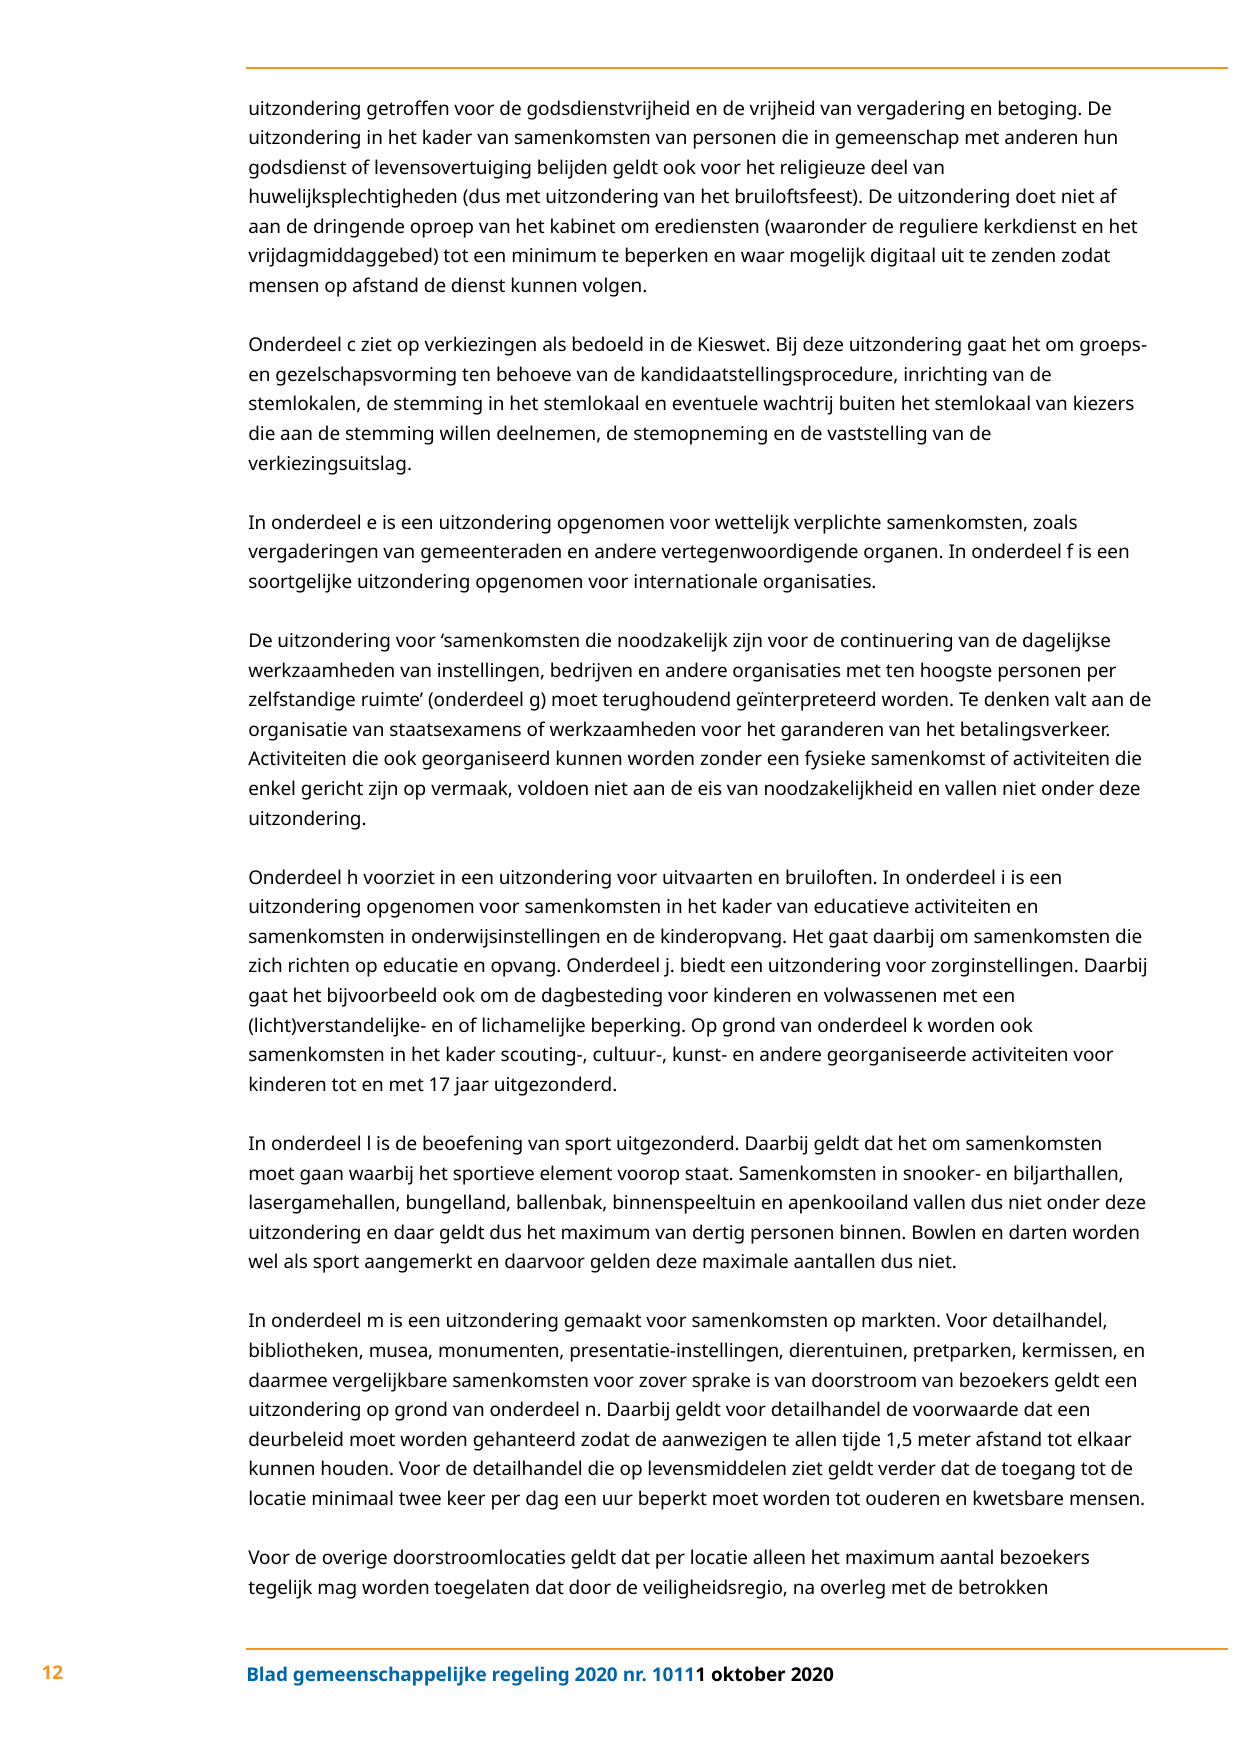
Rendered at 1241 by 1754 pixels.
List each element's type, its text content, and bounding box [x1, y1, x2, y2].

text In onderdeel m is een uitzondering gemaakt voor samenkomsten op markten. Voor detailhandel, bibliotheken, musea, monumenten, presentatie-instellingen, dierentuinen, pretparken, kermissen, en daarmee vergelijkbare samenkomsten voor zover sprake is van doorstroom van bezoekers geldt een uitzondering op grond van onderdeel n. Daarbij geldt voor detailhandel de voorwaarde dat een deurbeleid moet worden gehanteerd zodat de aanwezigen te allen tijde 1,5 meter afstand tot elkaar kunnen houden. Voor de detailhandel die op levensmiddelen ziet geldt verder dat de toegang tot de locatie minimaal twee keer per dag een uur beperkt moet worden tot ouderen en kwetsbare mensen. [248, 1308, 1152, 1511]
text Onderdeel h voorziet in een uitzondering voor uitvaarten en bruiloften. In onderdeel i is een uitzondering opgenomen voor samenkomsten in het kader van educatieve activiteiten en samenkomsten in onderwijsinstellingen en de kinderopvang. Het gaat daarbij om samenkomsten die zich richten op educatie en opvang. Onderdeel j. biedt een uitzondering voor zorginstellingen. Daarbij gaat het bijvoorbeeld ook om de dagbesteding voor kinderen en volwassenen met een (licht)verstandelijke- en of lichamelijke beperking. Op grond van onderdeel k worden ook samenkomsten in het kader scouting-, cultuur-, kunst- en andere georganiseerde activiteiten voor kinderen tot en met 17 jaar uitgezonderd. [248, 864, 1152, 1097]
text In onderdeel e is een uitzondering opgenomen voor wettelijk verplichte samenkomsten, zoals vergaderingen van gemeenteraden en andere vertegenwoordigende organen. In onderdeel f is een soortgelijke uitzondering opgenomen voor internationale organisaties. [248, 509, 1152, 594]
text Voor de overige doorstroomlocaties geldt dat per locatie alleen het maximum aantal bezoekers tegelijk mag worden toegelaten dat door de veiligheidsregio, na overleg met de betrokken [248, 1544, 1152, 1600]
picture [41, 47, 231, 172]
text De uitzondering voor ‘samenkomsten die noodzakelijk zijn voor de continuering van de dagelijkse werkzaamheden van instellingen, bedrijven en andere organisaties met ten hoogste personen per zelfstandige ruimte’ (onderdeel g) moet terughoudend geïnterpreteerd worden. Te denken valt aan de organisatie van staatsexamens of werkzaamheden voor het garanderen van het betalingsverkeer. Activiteiten die ook georganiseerd kunnen worden zonder een fysieke samenkomst of activiteiten die enkel gericht zijn op vermaak, voldoen niet aan de eis van noodzakelijkheid en vallen niet onder deze uitzondering. [248, 627, 1152, 831]
text Onderdeel c ziet op verkiezingen als bedoeld in de Kieswet. Bij deze uitzondering gaat het om groeps- en gezelschapsvorming ten behoeve van de kandidaatstellingsprocedure, inrichting van de stemlokalen, de stemming in het stemlokaal en eventuele wachtrij buiten het stemlokaal van kiezers die aan de stemming willen deelnemen, de stemopneming en de vaststelling van de verkiezingsuitslag. [248, 331, 1152, 476]
text uitzondering getroffen voor de godsdienstvrijheid en de vrijheid van vergadering en betoging. De uitzondering in het kader van samenkomsten van personen die in gemeenschap met anderen hun godsdienst of levensovertuiging belijden geldt ook voor het religieuze deel van huwelijksplechtigheden (dus met uitzondering van het bruiloftsfeest). De uitzondering doet niet af aan de dringende oproep van het kabinet om erediensten (waaronder de reguliere kerkdienst en het vrijdagmiddaggebed) tot een minimum te beperken en waar mogelijk digitaal uit te zenden zodat mensen op afstand de dienst kunnen volgen. [248, 95, 1152, 298]
text In onderdeel l is de beoefening van sport uitgezonderd. Daarbij geldt dat het om samenkomsten moet gaan waarbij het sportieve element voorop staat. Samenkomsten in snooker- en biljarthallen, lasergamehallen, bungelland, ballenbak, binnenspeeltuin en apenkooiland vallen dus niet onder deze uitzondering en daar geldt dus het maximum van dertig personen binnen. Bowlen en darten worden wel als sport aangemerkt en daarvoor gelden deze maximale aantallen dus niet. [248, 1130, 1152, 1274]
